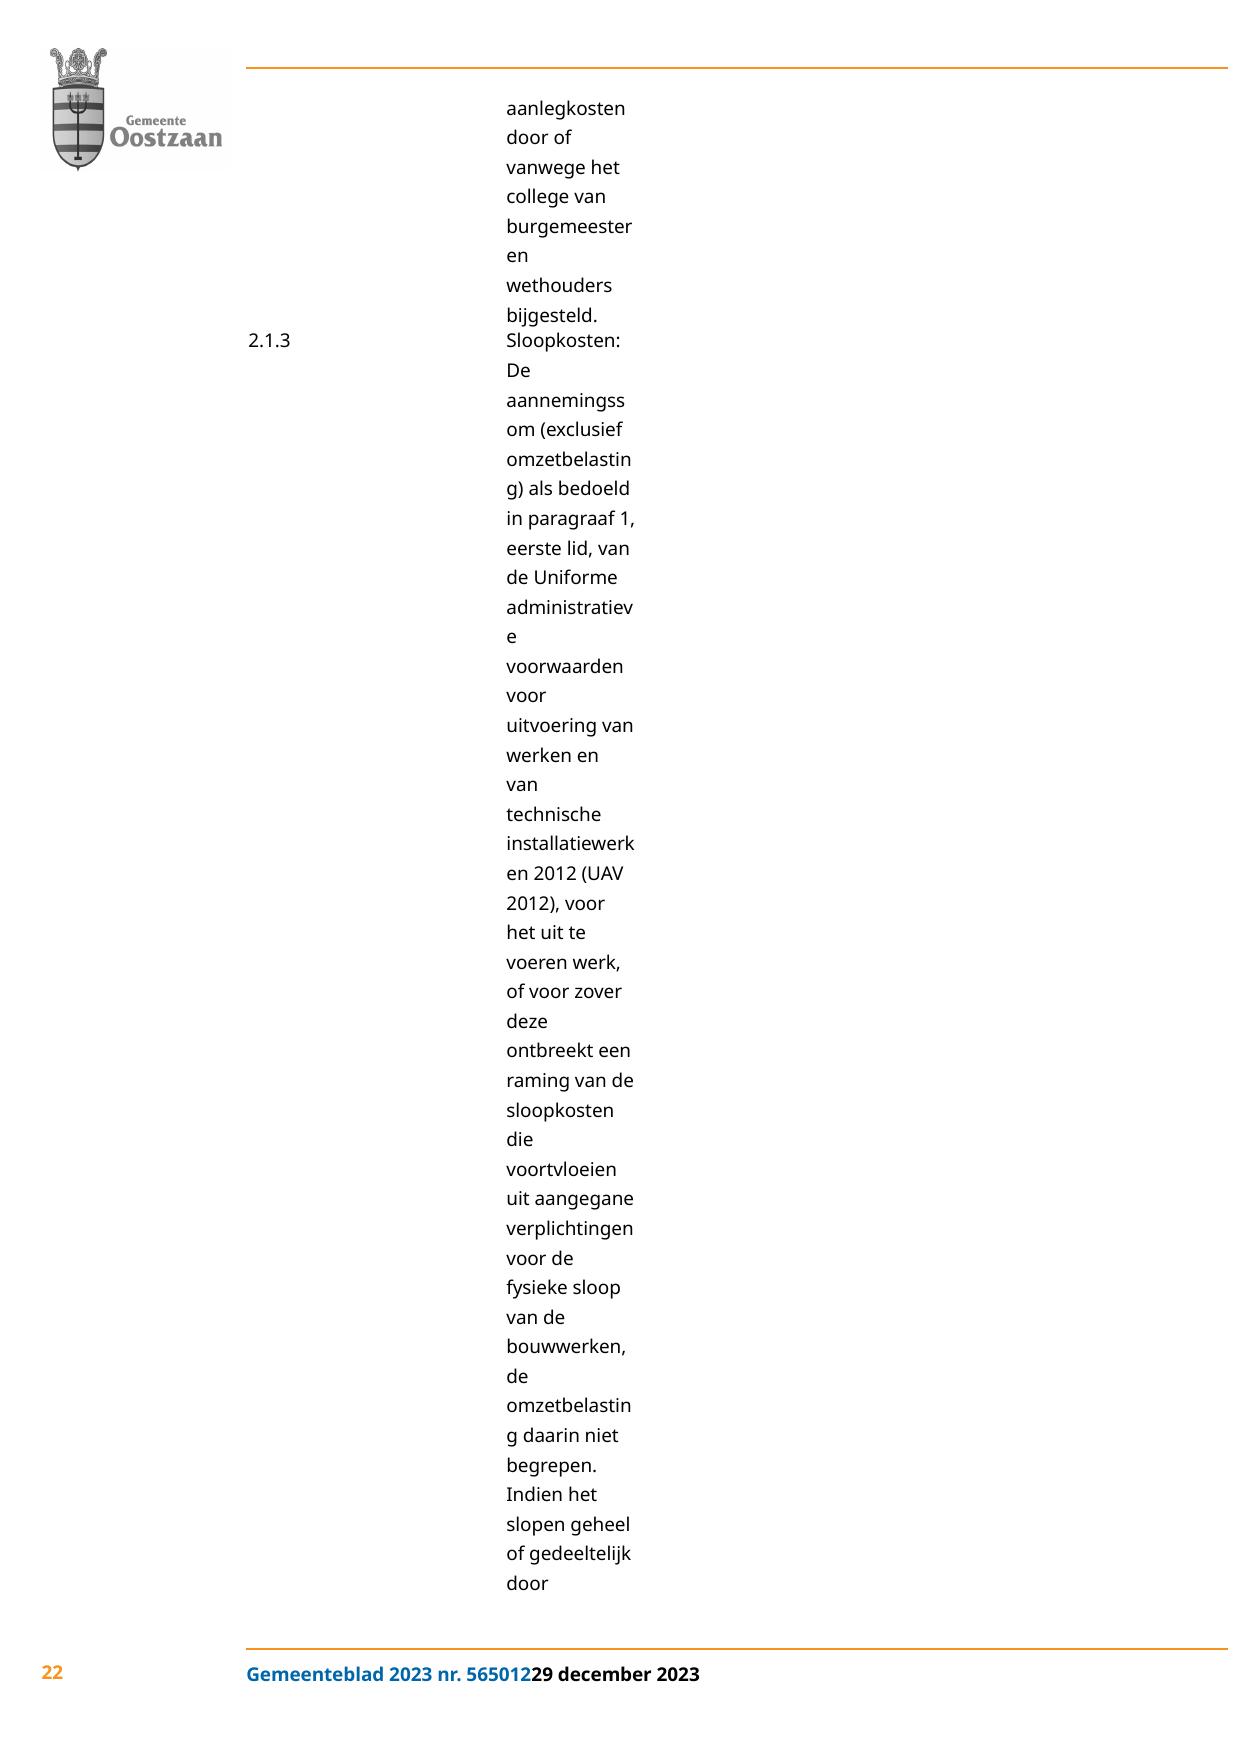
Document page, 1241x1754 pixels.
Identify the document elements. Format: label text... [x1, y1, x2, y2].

table_cell 2.1.3 [248, 328, 506, 1596]
table_cell [894, 95, 1152, 328]
table_cell [635, 328, 893, 1596]
table_cell [635, 95, 893, 328]
table_cell [248, 95, 506, 328]
picture [41, 47, 231, 172]
table_cell Sloopkosten: De aannemingssom (exclusief omzetbelasting) als bedoeld in paragraaf 1, eerste lid, van de Uniforme administratieve voorwaarden voor uitvoering van werken en van technische installatiewerken 2012 (UAV 2012), voor het uit te voeren werk, of voor zover deze ontbreekt een raming van de sloopkosten die voortvloeien uit aangegane verplichtingen voor de fysieke sloop van de bouwwerken, de omzetbelasting daarin niet begrepen. Indien het slopen geheel of gedeeltelijk door [506, 328, 635, 1596]
table_cell [894, 328, 1152, 1596]
table_cell aanlegkosten door of vanwege het college van burgemeester en wethouders bijgesteld. [506, 95, 635, 328]
